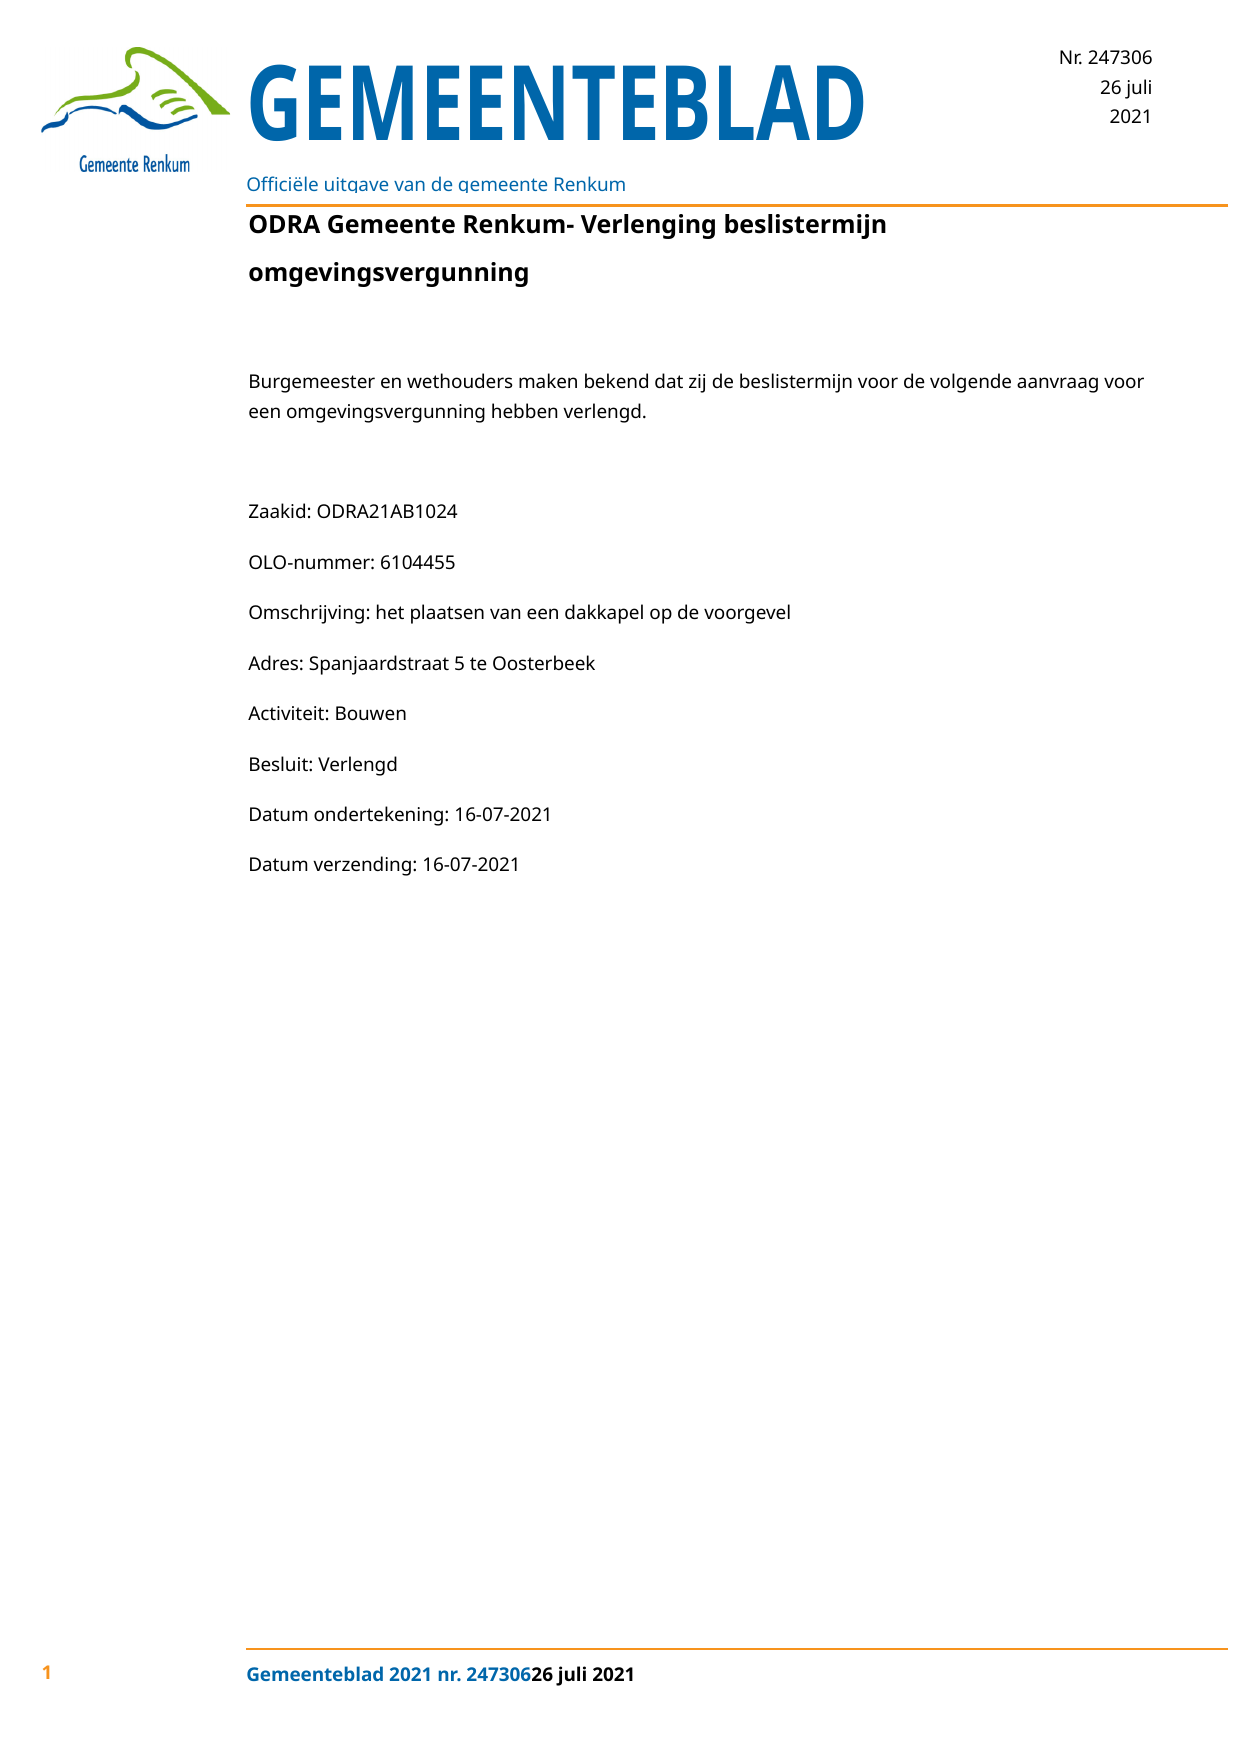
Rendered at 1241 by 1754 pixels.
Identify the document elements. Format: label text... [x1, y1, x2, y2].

text Burgemeester en wethouders maken bekend dat zij de beslistermijn voor de volgende aanvraag voor een omgevingsvergunning hebben verlengd. [248, 368, 1152, 424]
text Besluit: Verlengd [248, 751, 1152, 777]
text Adres: Spanjaardstraat 5 te Oosterbeek [248, 650, 1152, 676]
text ODRA Gemeente Renkum- Verlenging beslistermijn omgevingsvergunning [248, 207, 1152, 288]
text Datum ondertekening: 16-07-2021 [248, 801, 1152, 827]
text Datum verzending: 16-07-2021 [248, 852, 1152, 877]
text Activiteit: Bouwen [248, 700, 1152, 726]
text Omschrijving: het plaatsen van een dakkapel op de voorgevel [248, 599, 1152, 625]
text Zaakid: ODRA21AB1024 [248, 499, 1152, 524]
picture [41, 47, 231, 172]
text OLO-nummer: 6104455 [248, 549, 1152, 575]
